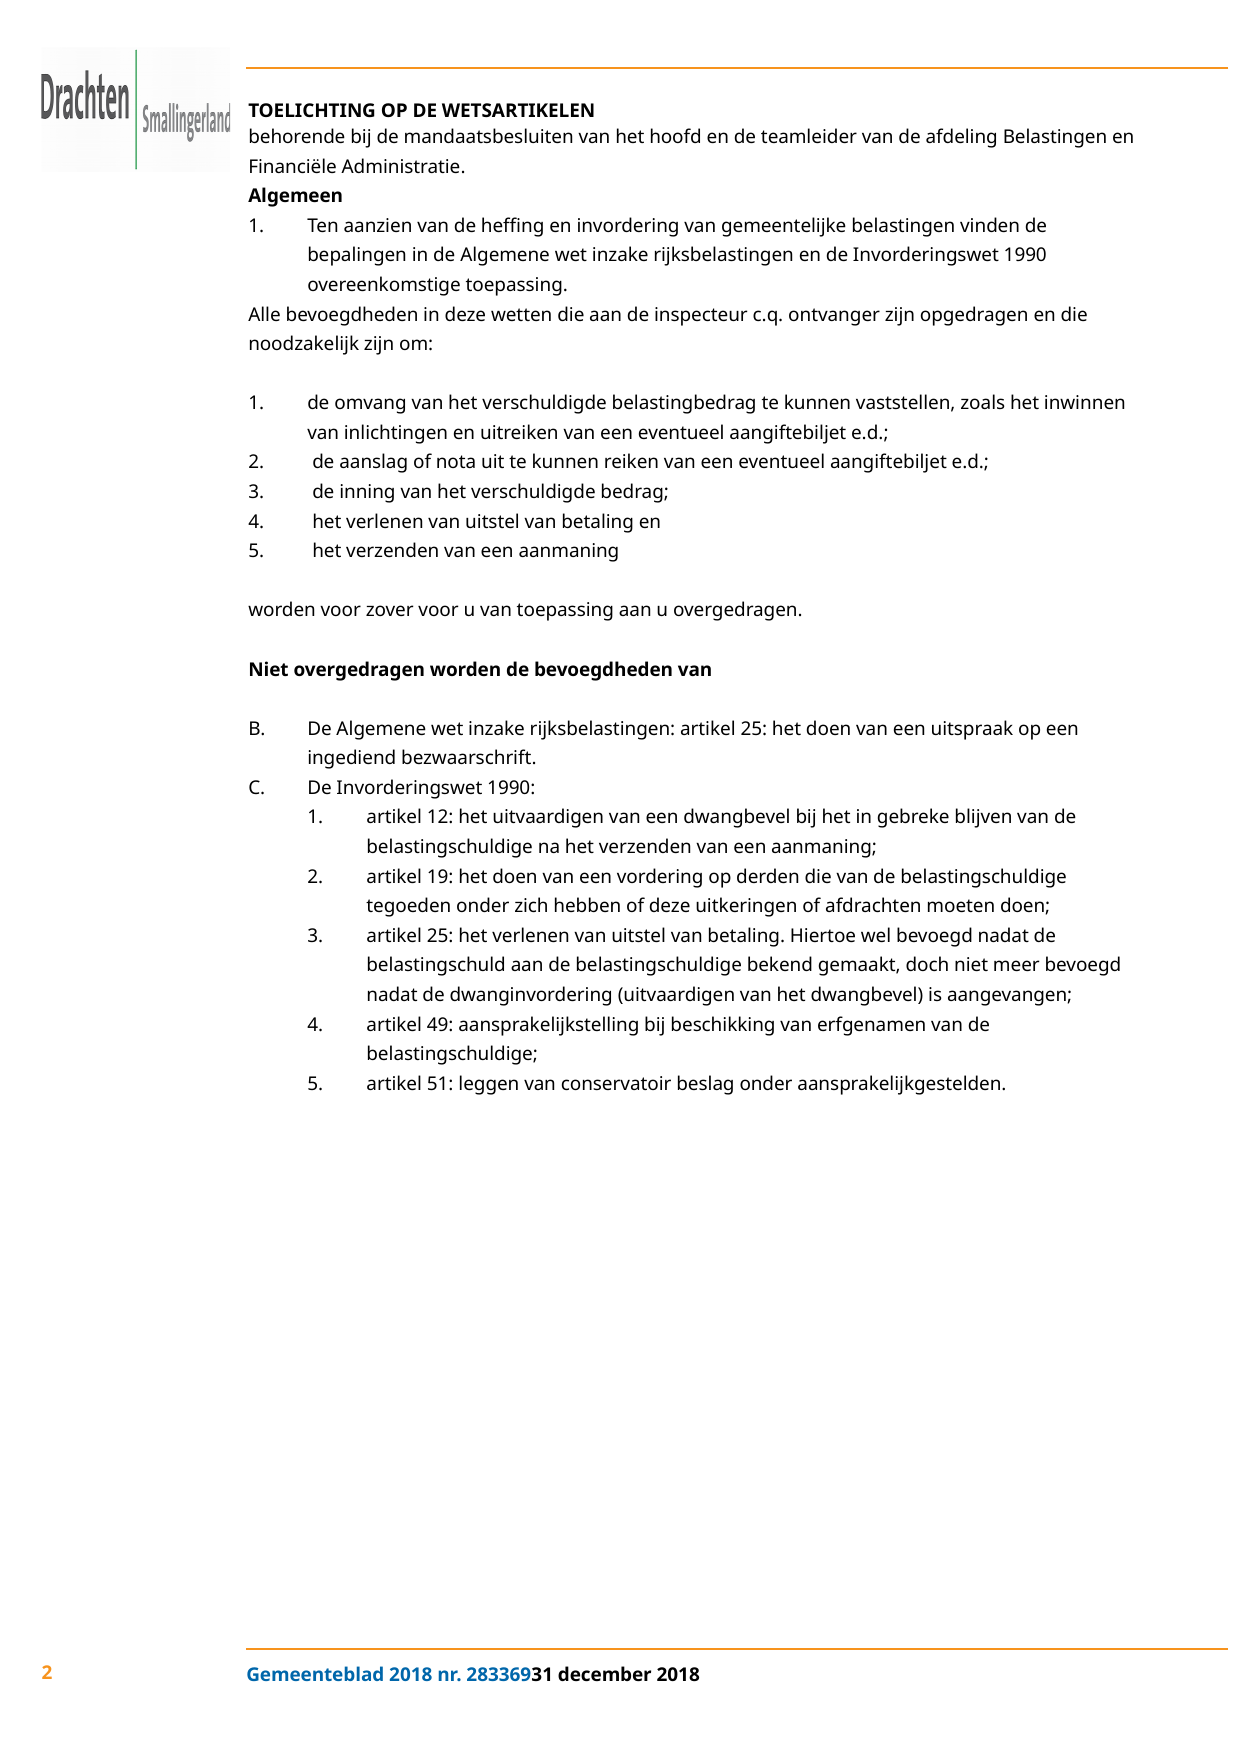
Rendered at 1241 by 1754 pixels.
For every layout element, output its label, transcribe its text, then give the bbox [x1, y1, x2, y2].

list De Invorderingswet 1990: [248, 774, 1152, 800]
list het verzenden van een aanmaning [248, 537, 1152, 563]
text Niet overgedragen worden de bevoegdheden van [248, 656, 1152, 682]
text worden voor zover voor u van toepassing aan u overgedragen. [248, 597, 1152, 622]
list de aanslag of nota uit te kunnen reiken van een eventueel aangiftebiljet e.d.; [248, 449, 1152, 474]
list de omvang van het verschuldigde belastingbedrag te kunnen vaststellen, zoals het inwinnen van inlichtingen en uitreiken van een eventueel aangiftebiljet e.d.; [248, 389, 1152, 445]
list artikel 19: het doen van een vordering op derden die van de belastingschuldige tegoeden onder zich hebben of deze uitkeringen of afdrachten moeten doen; [307, 863, 1152, 918]
text TOELICHTING OP DE WETSARTIKELEN [248, 95, 1152, 123]
list artikel 25: het verlenen van uitstel van betaling. Hiertoe wel bevoegd nadat de belastingschuld aan de belastingschuldige bekend gemaakt, doch niet meer bevoegd nadat de dwanginvordering (uitvaardigen van het dwangbevel) is aangevangen; [307, 922, 1152, 1007]
list De Algemene wet inzake rijksbelastingen: artikel 25: het doen van een uitspraak op een ingediend bezwaarschrift. [248, 715, 1152, 770]
list artikel 12: het uitvaardigen van een dwangbevel bij het in gebreke blijven van de belastingschuldige na het verzenden van een aanmaning; [307, 804, 1152, 859]
text behorende bij de mandaatsbesluiten van het hoofd en de teamleider van de afdeling Belastingen en Financiële Administratie. [248, 123, 1152, 179]
text Alle bevoegdheden in deze wetten die aan de inspecteur c.q. ontvanger zijn opgedragen en die noodzakelijk zijn om: [248, 301, 1152, 356]
picture [41, 47, 231, 172]
list artikel 49: aansprakelijkstelling bij beschikking van erfgenamen van de belastingschuldige; [307, 1011, 1152, 1066]
list het verlenen van uitstel van betaling en [248, 508, 1152, 534]
list Ten aanzien van de heffing en invordering van gemeentelijke belastingen vinden de bepalingen in de Algemene wet inzake rijksbelastingen en de Invorderingswet 1990 overeenkomstige toepassing. [248, 212, 1152, 297]
list artikel 51: leggen van conservatoir beslag onder aansprakelijkgestelden. [307, 1070, 1152, 1096]
text Algemeen [248, 182, 1152, 208]
list de inning van het verschuldigde bedrag; [248, 478, 1152, 504]
